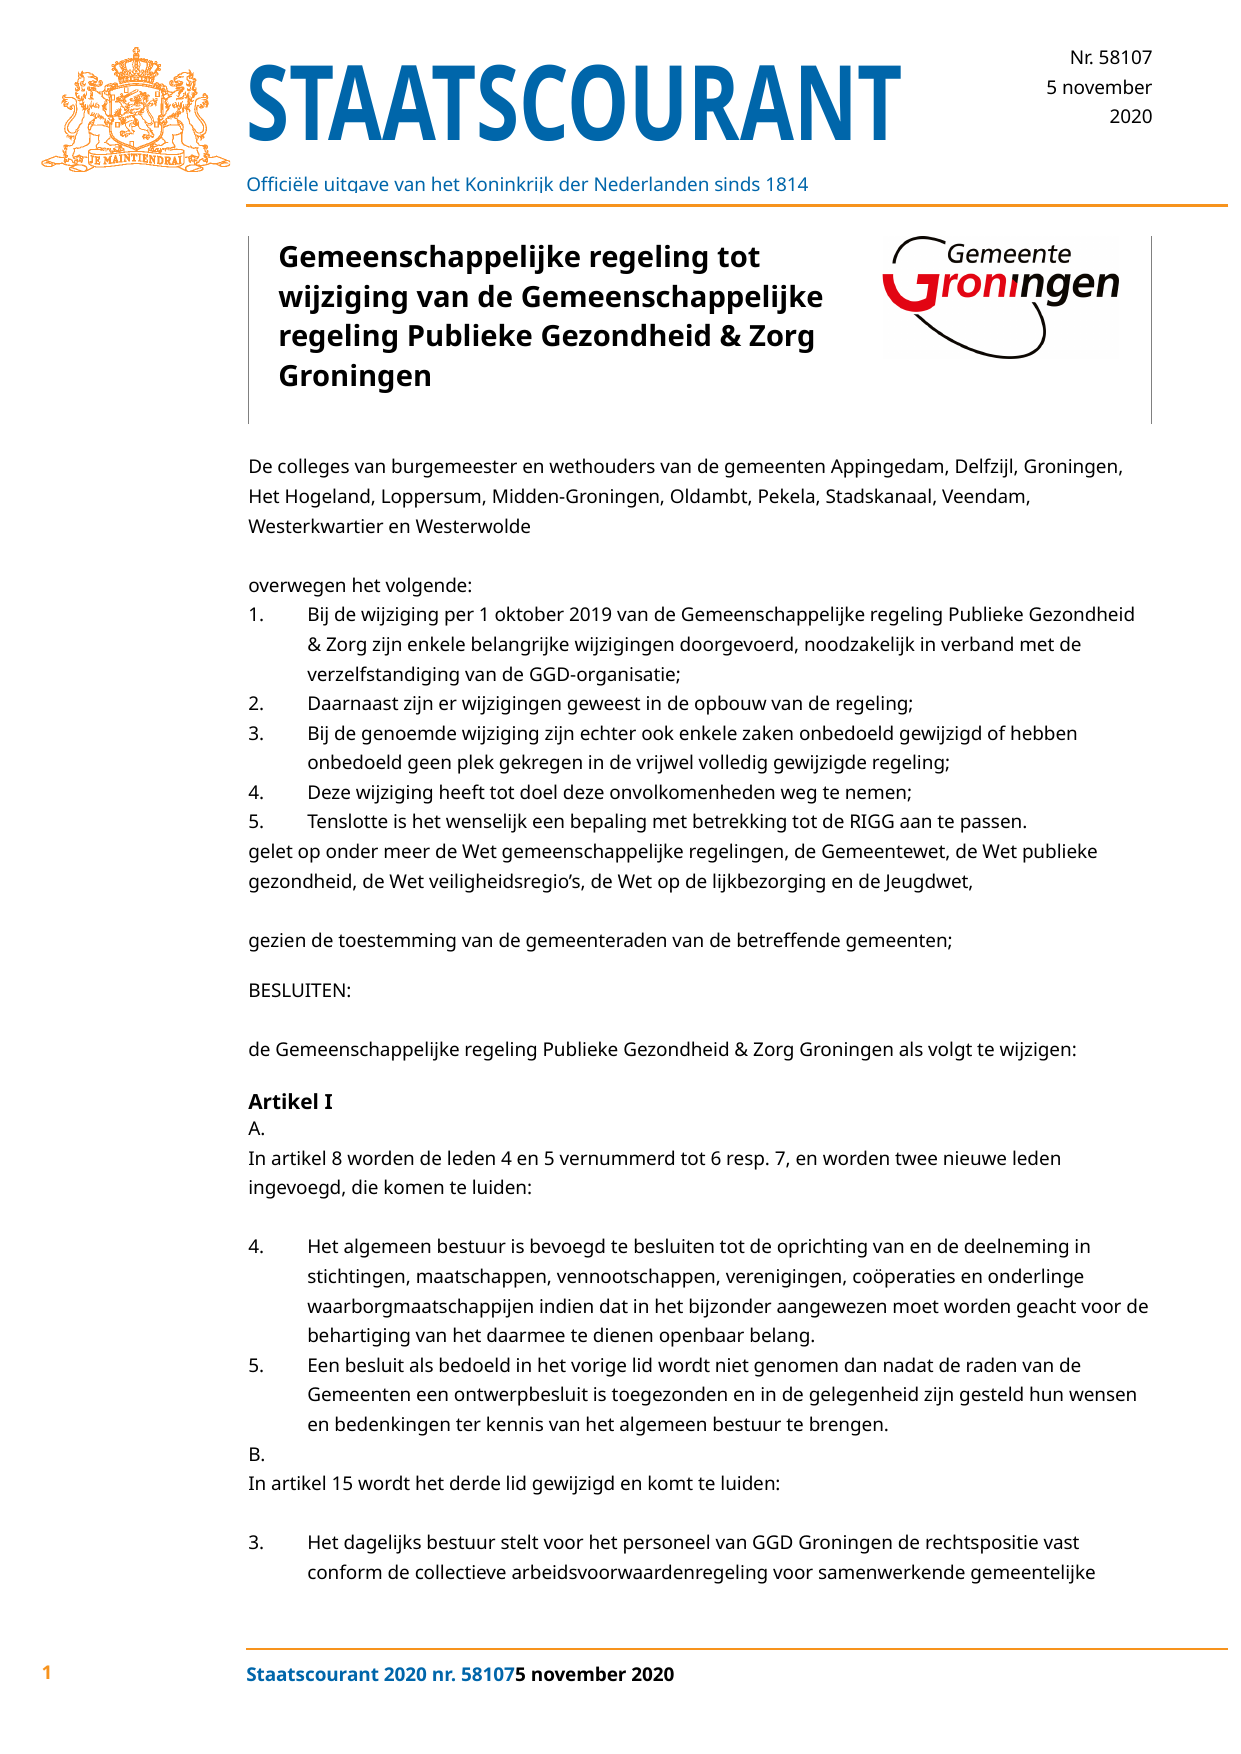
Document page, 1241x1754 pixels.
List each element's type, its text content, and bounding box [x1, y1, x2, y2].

list Een besluit als bedoeld in het vorige lid wordt niet genomen dan nadat de raden van de Gemeenten een ontwerpbesluit is toegezonden en in de gelegenheid zijn gesteld hun wensen en bedenkingen ter kennis van het algemeen bestuur te brengen. [248, 1352, 1152, 1437]
text A. [248, 1115, 1152, 1141]
text In artikel 15 wordt het derde lid gewijzigd en komt te luiden: [248, 1470, 1152, 1496]
list Het dagelijks bestuur stelt voor het personeel van GGD Groningen de rechtspositie vast conform de collectieve arbeidsvoorwaardenregeling voor samenwerkende gemeentelijke [248, 1529, 1152, 1585]
text De colleges van burgemeester en wethouders van de gemeenten Appingedam, Delfzijl, Groningen, Het Hogeland, Loppersum, Midden-Groningen, Oldambt, Pekela, Stadskanaal, Veendam, Westerkwartier en Westerwolde [248, 454, 1152, 538]
list Tenslotte is het wenselijk een bepaling met betrekking tot de RIGG aan te passen. [248, 809, 1152, 834]
text B. [248, 1441, 1152, 1466]
list Het algemeen bestuur is bevoegd te besluiten tot de oprichting van en de deelneming in stichtingen, maatschappen, vennootschappen, verenigingen, coöperaties en onderlinge waarborgmaatschappijen indien dat in het bijzonder aangewezen moet worden geacht voor de behartiging van het daarmee te dienen openbaar belang. [248, 1234, 1152, 1348]
text In artikel 8 worden de leden 4 en 5 vernummerd tot 6 resp. 7, en worden twee nieuwe leden ingevoegd, die komen te luiden: [248, 1145, 1152, 1200]
text Artikel I [248, 1087, 1152, 1115]
text gezien de toestemming van de gemeenteraden van de betreffende gemeenten; [248, 927, 1152, 953]
list Bij de wijziging per 1 oktober 2019 van de Gemeenschappelijke regeling Publieke Gezondheid & Zorg zijn enkele belangrijke wijzigingen doorgevoerd, noodzakelijk in verband met de verzelfstandiging van de GGD-organisatie; [248, 602, 1152, 686]
list Daarnaast zijn er wijzigingen geweest in de opbouw van de regeling; [248, 690, 1152, 716]
text de Gemeenschappelijke regeling Publieke Gezondheid & Zorg Groningen als volgt te wijzigen: [248, 1036, 1152, 1062]
table_header [850, 236, 1151, 424]
list Bij de genoemde wijziging zijn echter ook enkele zaken onbedoeld gewijzigd of hebben onbedoeld geen plek gekregen in de vrijwel volledig gewijzigde regeling; [248, 720, 1152, 775]
list Deze wijziging heeft tot doel deze onvolkomenheden weg te nemen; [248, 779, 1152, 805]
picture [41, 47, 231, 172]
text BESLUITEN: [248, 977, 1152, 1003]
table_header Gemeenschappelijke regeling tot wijziging van de Gemeenschappelijke regeling Publieke Gezondheid & Zorg Groningen [249, 236, 850, 424]
text gelet op onder meer de Wet gemeenschappelijke regelingen, de Gemeentewet, de Wet publieke gezondheid, de Wet veiligheidsregio’s, de Wet op de lijkbezorging en de Jeugdwet, [248, 838, 1152, 893]
picture [882, 236, 1119, 359]
text overwegen het volgende: [248, 572, 1152, 598]
